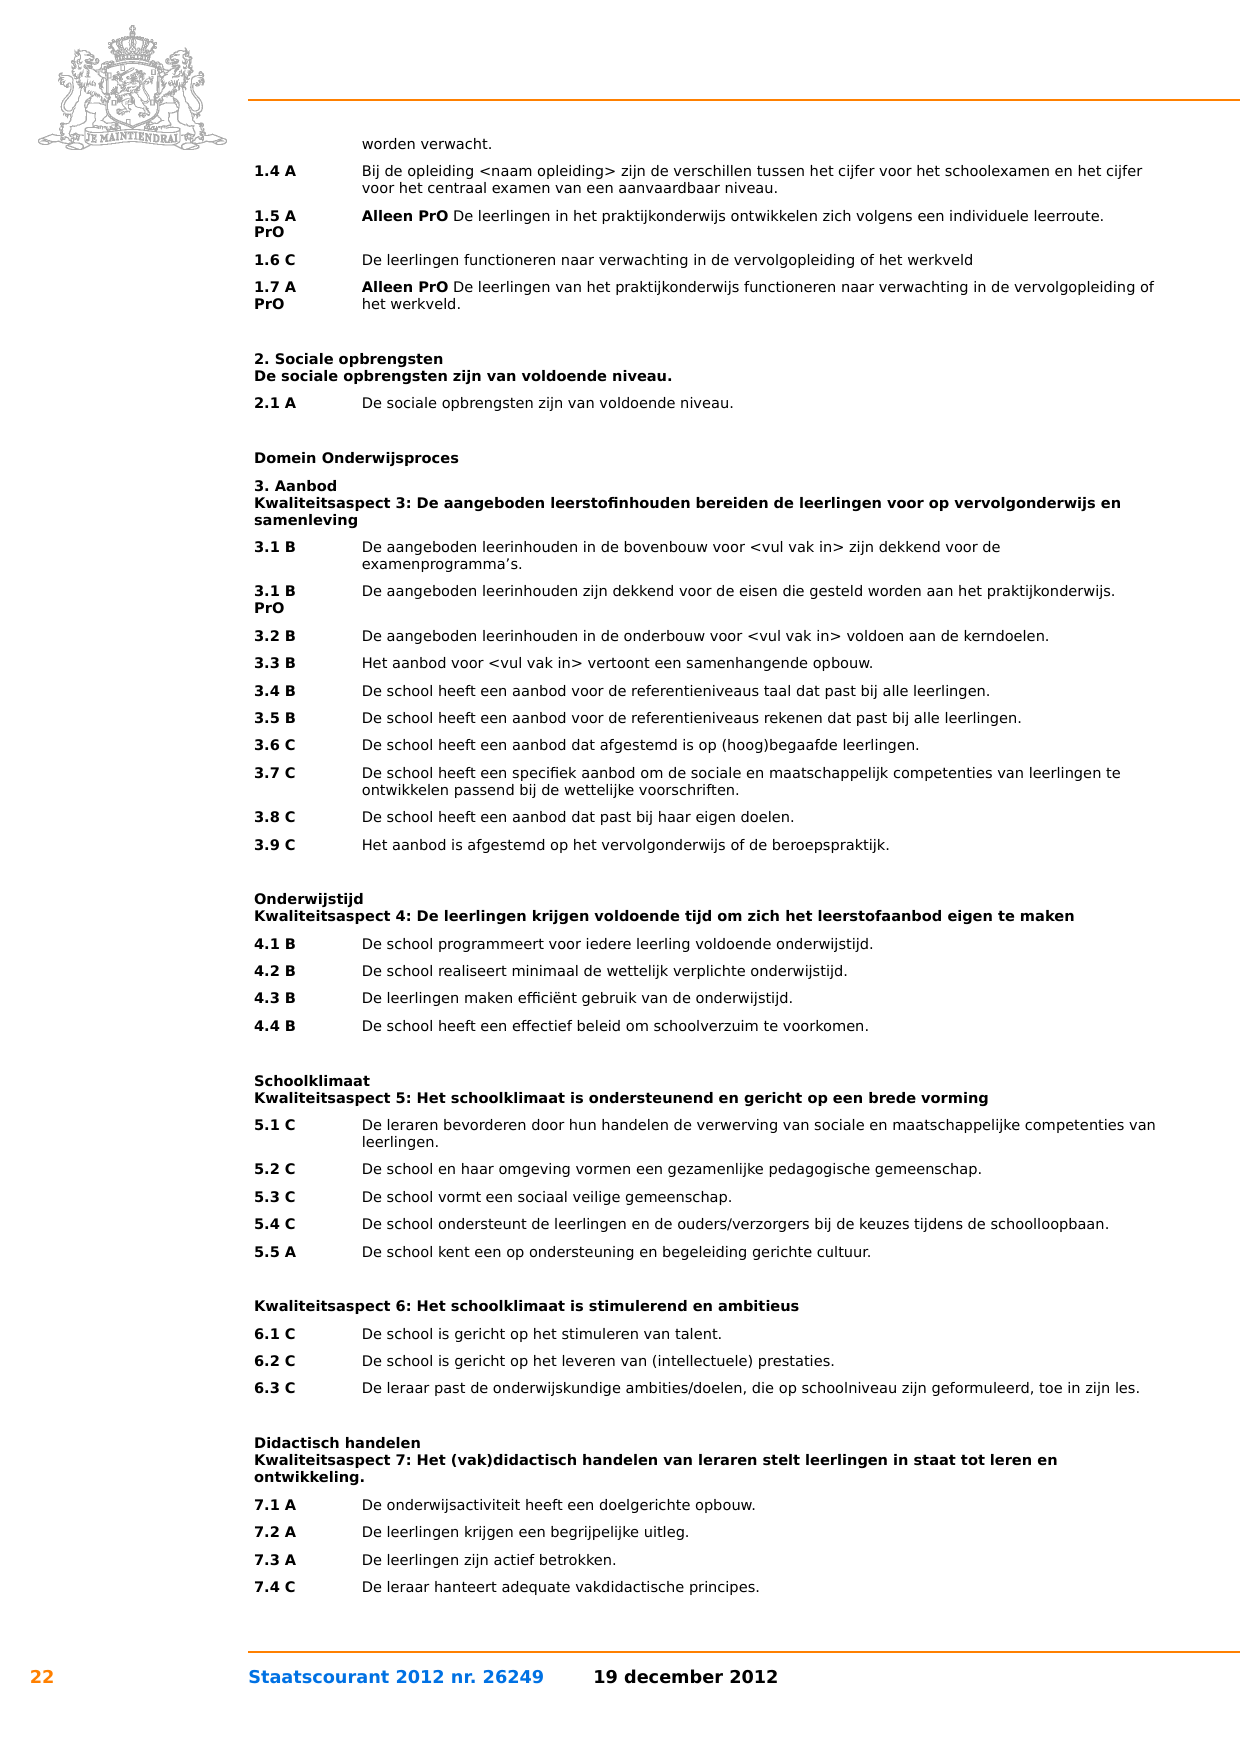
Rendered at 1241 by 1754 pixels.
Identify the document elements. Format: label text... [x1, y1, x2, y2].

table_cell [249, 319, 1163, 345]
table_cell 5.5 A [249, 1239, 355, 1265]
table_cell De school ondersteunt de leerlingen en de ouders/verzorgers bij de keuzes tijdens de schoolloopbaan. [356, 1211, 1163, 1238]
table_cell De aangeboden leerinhouden zijn dekkend voor de eisen die gesteld worden aan het praktijkonderwijs. [356, 579, 1163, 622]
table_cell De school heeft een aanbod voor de referentieniveaus rekenen dat past bij alle leerlingen. [356, 705, 1163, 731]
table_cell 7.3 A [249, 1547, 355, 1573]
table_cell Alleen PrO De leerlingen in het praktijkonderwijs ontwikkelen zich volgens een individuele leerroute. [356, 203, 1163, 246]
table_cell 1.6 C [249, 247, 355, 273]
picture [38, 25, 227, 150]
table_cell 3.6 C [249, 733, 355, 759]
table_cell [249, 859, 1163, 885]
table_cell 4.3 B [249, 986, 355, 1012]
table_cell 6.2 C [249, 1348, 355, 1375]
table_cell Didactisch handelen Kwaliteitsaspect 7: Het (vak)didactisch handelen van leraren stelt leerlingen in staat tot leren en ontwikkeling. [249, 1431, 1163, 1491]
table_cell De leraren bevorderen door hun handelen de verwerving van sociale en maatschappelijke competenties van leerlingen. [356, 1112, 1163, 1156]
table_cell 3.2 B [249, 623, 355, 649]
table_cell Het aanbod voor <vul vak in> vertoont een samenhangende opbouw. [356, 650, 1163, 677]
table_cell 5.1 C [249, 1112, 355, 1156]
table_cell 2.1 A [249, 391, 355, 417]
table_cell De school is gericht op het leveren van (intellectuele) prestaties. [356, 1348, 1163, 1375]
table_cell De leerlingen functioneren naar verwachting in de vervolgopleiding of het werkveld [356, 247, 1163, 273]
table_cell 4.2 B [249, 958, 355, 984]
table_cell Alleen PrO De leerlingen van het praktijkonderwijs functioneren naar verwachting in de vervolgopleiding of het werkveld. [356, 275, 1163, 318]
table_cell [249, 131, 355, 157]
table_cell Kwaliteitsaspect 6: Het schoolklimaat is stimulerend en ambitieus [249, 1294, 1163, 1320]
table_cell 3.1 B [249, 534, 355, 577]
table_cell [249, 1040, 1163, 1067]
table_cell 6.1 C [249, 1321, 355, 1347]
table_cell De school heeft een aanbod dat afgestemd is op (hoog)begaafde leerlingen. [356, 733, 1163, 759]
table_cell 3.8 C [249, 804, 355, 831]
table_cell 1.5 A PrO [249, 203, 355, 246]
table_cell De school programmeert voor iedere leerling voldoende onderwijstijd. [356, 931, 1163, 957]
table_cell De school en haar omgeving vormen een gezamenlijke pedagogische gemeenschap. [356, 1157, 1163, 1183]
table_cell 2. Sociale opbrengsten De sociale opbrengsten zijn van voldoende niveau. [249, 346, 1163, 389]
table_cell [249, 1266, 1163, 1292]
table_cell De leerlingen krijgen een begrijpelijke uitleg. [356, 1519, 1163, 1546]
table_cell 4.1 B [249, 931, 355, 957]
table_cell 5.2 C [249, 1157, 355, 1183]
table_cell De school vormt een sociaal veilige gemeenschap. [356, 1184, 1163, 1210]
table_cell 3.4 B [249, 678, 355, 704]
table_cell De aangeboden leerinhouden in de bovenbouw voor <vul vak in> zijn dekkend voor de examenprogramma’s. [356, 534, 1163, 577]
table_cell Bij de opleiding <naam opleiding> zijn de verschillen tussen het cijfer voor het schoolexamen en het cijfer voor het centraal examen van een aanvaardbaar niveau. [356, 158, 1163, 202]
table_cell 3.7 C [249, 760, 355, 803]
table_cell De school heeft een aanbod dat past bij haar eigen doelen. [356, 804, 1163, 831]
table_cell 3. Aanbod Kwaliteitsaspect 3: De aangeboden leerstofinhouden bereiden de leerlingen voor op vervolgonderwijs en samenleving [249, 473, 1163, 533]
table_cell Domein Onderwijsproces [249, 445, 1163, 472]
table_cell 1.4 A [249, 158, 355, 202]
table_cell Onderwijstijd Kwaliteitsaspect 4: De leerlingen krijgen voldoende tijd om zich het leerstofaanbod eigen te maken [249, 886, 1163, 930]
table_cell De school is gericht op het stimuleren van talent. [356, 1321, 1163, 1347]
table_cell 3.3 B [249, 650, 355, 677]
table_cell Het aanbod is afgestemd op het vervolgonderwijs of de beroepspraktijk. [356, 832, 1163, 858]
table_cell 3.5 B [249, 705, 355, 731]
table_cell De sociale opbrengsten zijn van voldoende niveau. [356, 391, 1163, 417]
table_cell De school realiseert minimaal de wettelijk verplichte onderwijstijd. [356, 958, 1163, 984]
table_cell 7.4 C [249, 1574, 355, 1600]
table_cell De aangeboden leerinhouden in de onderbouw voor <vul vak in> voldoen aan de kerndoelen. [356, 623, 1163, 649]
table_cell De leraar hanteert adequate vakdidactische principes. [356, 1574, 1163, 1600]
table_cell 3.1 B PrO [249, 579, 355, 622]
table_cell 4.4 B [249, 1013, 355, 1039]
table_cell De school kent een op ondersteuning en begeleiding gerichte cultuur. [356, 1239, 1163, 1265]
table_cell 5.4 C [249, 1211, 355, 1238]
table_cell [249, 418, 1163, 444]
table_cell worden verwacht. [356, 131, 1163, 157]
table_cell [249, 1403, 1163, 1429]
table_cell 6.3 C [249, 1376, 355, 1402]
table_cell 3.9 C [249, 832, 355, 858]
table_cell De school heeft een specifiek aanbod om de sociale en maatschappelijk competenties van leerlingen te ontwikkelen passend bij de wettelijke voorschriften. [356, 760, 1163, 803]
table_cell Schoolklimaat Kwaliteitsaspect 5: Het schoolklimaat is ondersteunend en gericht op een brede vorming [249, 1068, 1163, 1111]
table_cell 7.2 A [249, 1519, 355, 1546]
table_cell De school heeft een effectief beleid om schoolverzuim te voorkomen. [356, 1013, 1163, 1039]
table_cell 1.7 A PrO [249, 275, 355, 318]
table_cell De onderwijsactiviteit heeft een doelgerichte opbouw. [356, 1492, 1163, 1518]
table_cell De school heeft een aanbod voor de referentieniveaus taal dat past bij alle leerlingen. [356, 678, 1163, 704]
table_cell De leraar past de onderwijskundige ambities/doelen, die op schoolniveau zijn geformuleerd, toe in zijn les. [356, 1376, 1163, 1402]
table_cell De leerlingen zijn actief betrokken. [356, 1547, 1163, 1573]
table_cell 7.1 A [249, 1492, 355, 1518]
table_cell 5.3 C [249, 1184, 355, 1210]
table_cell De leerlingen maken efficiënt gebruik van de onderwijstijd. [356, 986, 1163, 1012]
